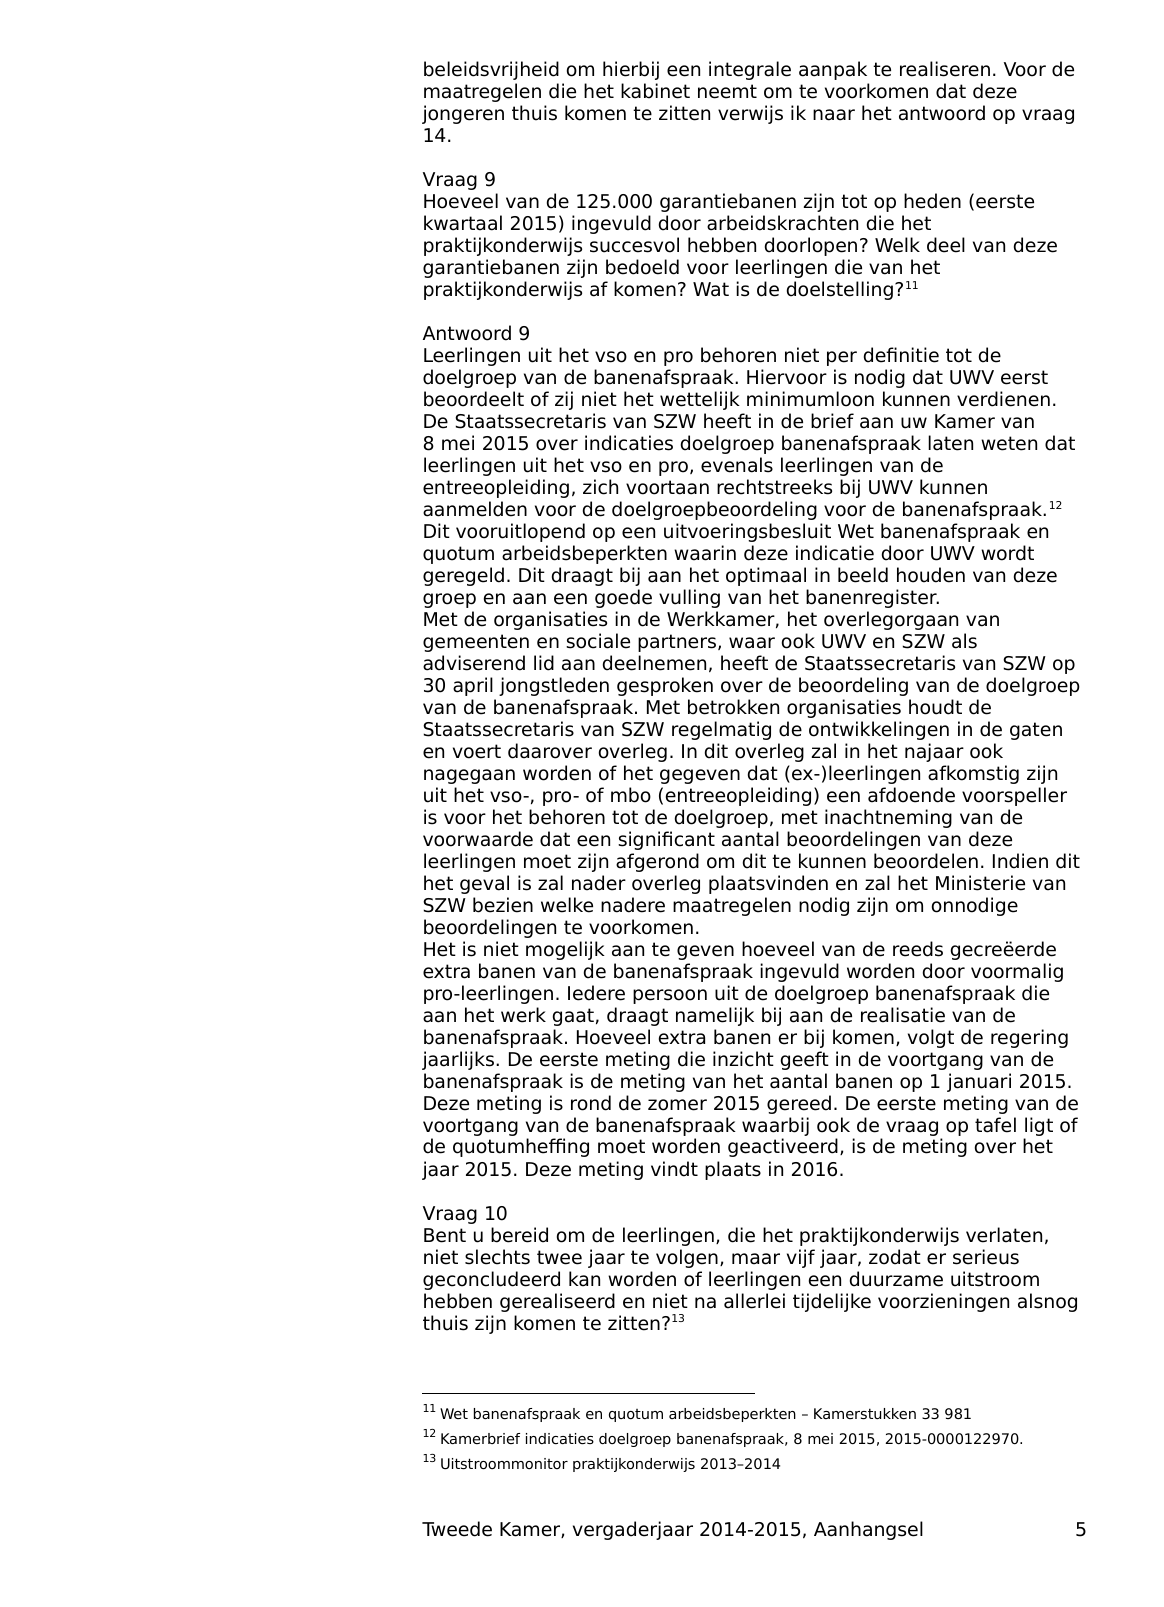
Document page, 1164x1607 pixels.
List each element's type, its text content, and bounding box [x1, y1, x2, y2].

text Bent u bereid om de leerlingen, die het praktijkonderwijs verlaten, niet slechts twee jaar te volgen, maar vijf jaar, zodat er serieus geconcludeerd kan worden of leerlingen een duurzame uitstroom hebben gerealiseerd en niet na allerlei tijdelijke voorzieningen alsnog thuis zijn komen te zitten? [422, 1224, 1087, 1334]
text Kamerbrief indicaties doelgroep banenafspraak, 8 mei 2015, 2015-0000122970. [422, 1427, 1087, 1449]
text Uitstroommonitor praktijkonderwijs 2013–2014 [422, 1452, 1087, 1474]
text Hoeveel van de 125.000 garantiebanen zijn tot op heden (eerste kwartaal 2015) ingevuld door arbeidskrachten die het praktijkonderwijs succesvol hebben doorlopen? Welk deel van deze garantiebanen zijn bedoeld voor leerlingen die van het praktijkonderwijs af komen? Wat is de doelstelling? [422, 191, 1087, 301]
text Leerlingen uit het vso en pro behoren niet per definitie tot de doelgroep van de banenafspraak. Hiervoor is nodig dat UWV eerst beoordeelt of zij niet het wettelijk minimumloon kunnen verdienen. De Staatssecretaris van SZW heeft in de brief aan uw Kamer van 8 mei 2015 over indicaties doelgroep banenafspraak laten weten dat leerlingen uit het vso en pro, evenals leerlingen van de entreeopleiding, zich voortaan rechtstreeks bij UWV kunnen aanmelden voor de doelgroepbeoordeling voor de banenafspraak. Dit vooruitlopend op een uitvoeringsbesluit Wet banenafspraak en quotum arbeidsbeperkten waarin deze indicatie door UWV wordt geregeld. Dit draagt bij aan het optimaal in beeld houden van deze groep en aan een goede vulling van het banenregister. [422, 345, 1087, 609]
text Vraag 9 [422, 169, 1087, 191]
text Vraag 10 [422, 1203, 1087, 1224]
text beleidsvrijheid om hierbij een integrale aanpak te realiseren. Voor de maatregelen die het kabinet neemt om te voorkomen dat deze jongeren thuis komen te zitten verwijs ik naar het antwoord op vraag 14. [422, 59, 1087, 147]
text Het is niet mogelijk aan te geven hoeveel van de reeds gecreëerde extra banen van de banenafspraak ingevuld worden door voormalig pro-leerlingen. Iedere persoon uit de doelgroep banenafspraak die aan het werk gaat, draagt namelijk bij aan de realisatie van de banenafspraak. Hoeveel extra banen er bij komen, volgt de regering jaarlijks. De eerste meting die inzicht geeft in de voortgang van de banenafspraak is de meting van het aantal banen op 1 januari 2015. Deze meting is rond de zomer 2015 gereed. De eerste meting van de voortgang van de banenafspraak waarbij ook de vraag op tafel ligt of de quotumheffing moet worden geactiveerd, is de meting over het jaar 2015. Deze meting vindt plaats in 2016. [422, 939, 1087, 1180]
text Antwoord 9 [422, 323, 1087, 345]
text Wet banenafspraak en quotum arbeidsbeperkten – Kamerstukken 33 981 [422, 1402, 1087, 1424]
text Met de organisaties in de Werkkamer, het overlegorgaan van gemeenten en sociale partners, waar ook UWV en SZW als adviserend lid aan deelnemen, heeft de Staatssecretaris van SZW op 30 april jongstleden gesproken over de beoordeling van de doelgroep van de banenafspraak. Met betrokken organisaties houdt de Staatssecretaris van SZW regelmatig de ontwikkelingen in de gaten en voert daarover overleg. In dit overleg zal in het najaar ook nagegaan worden of het gegeven dat (ex-)leerlingen afkomstig zijn uit het vso-, pro- of mbo (entreeopleiding) een afdoende voorspeller is voor het behoren tot de doelgroep, met inachtneming van de voorwaarde dat een significant aantal beoordelingen van deze leerlingen moet zijn afgerond om dit te kunnen beoordelen. Indien dit het geval is zal nader overleg plaatsvinden en zal het Ministerie van SZW bezien welke nadere maatregelen nodig zijn om onnodige beoordelingen te voorkomen. [422, 609, 1087, 939]
